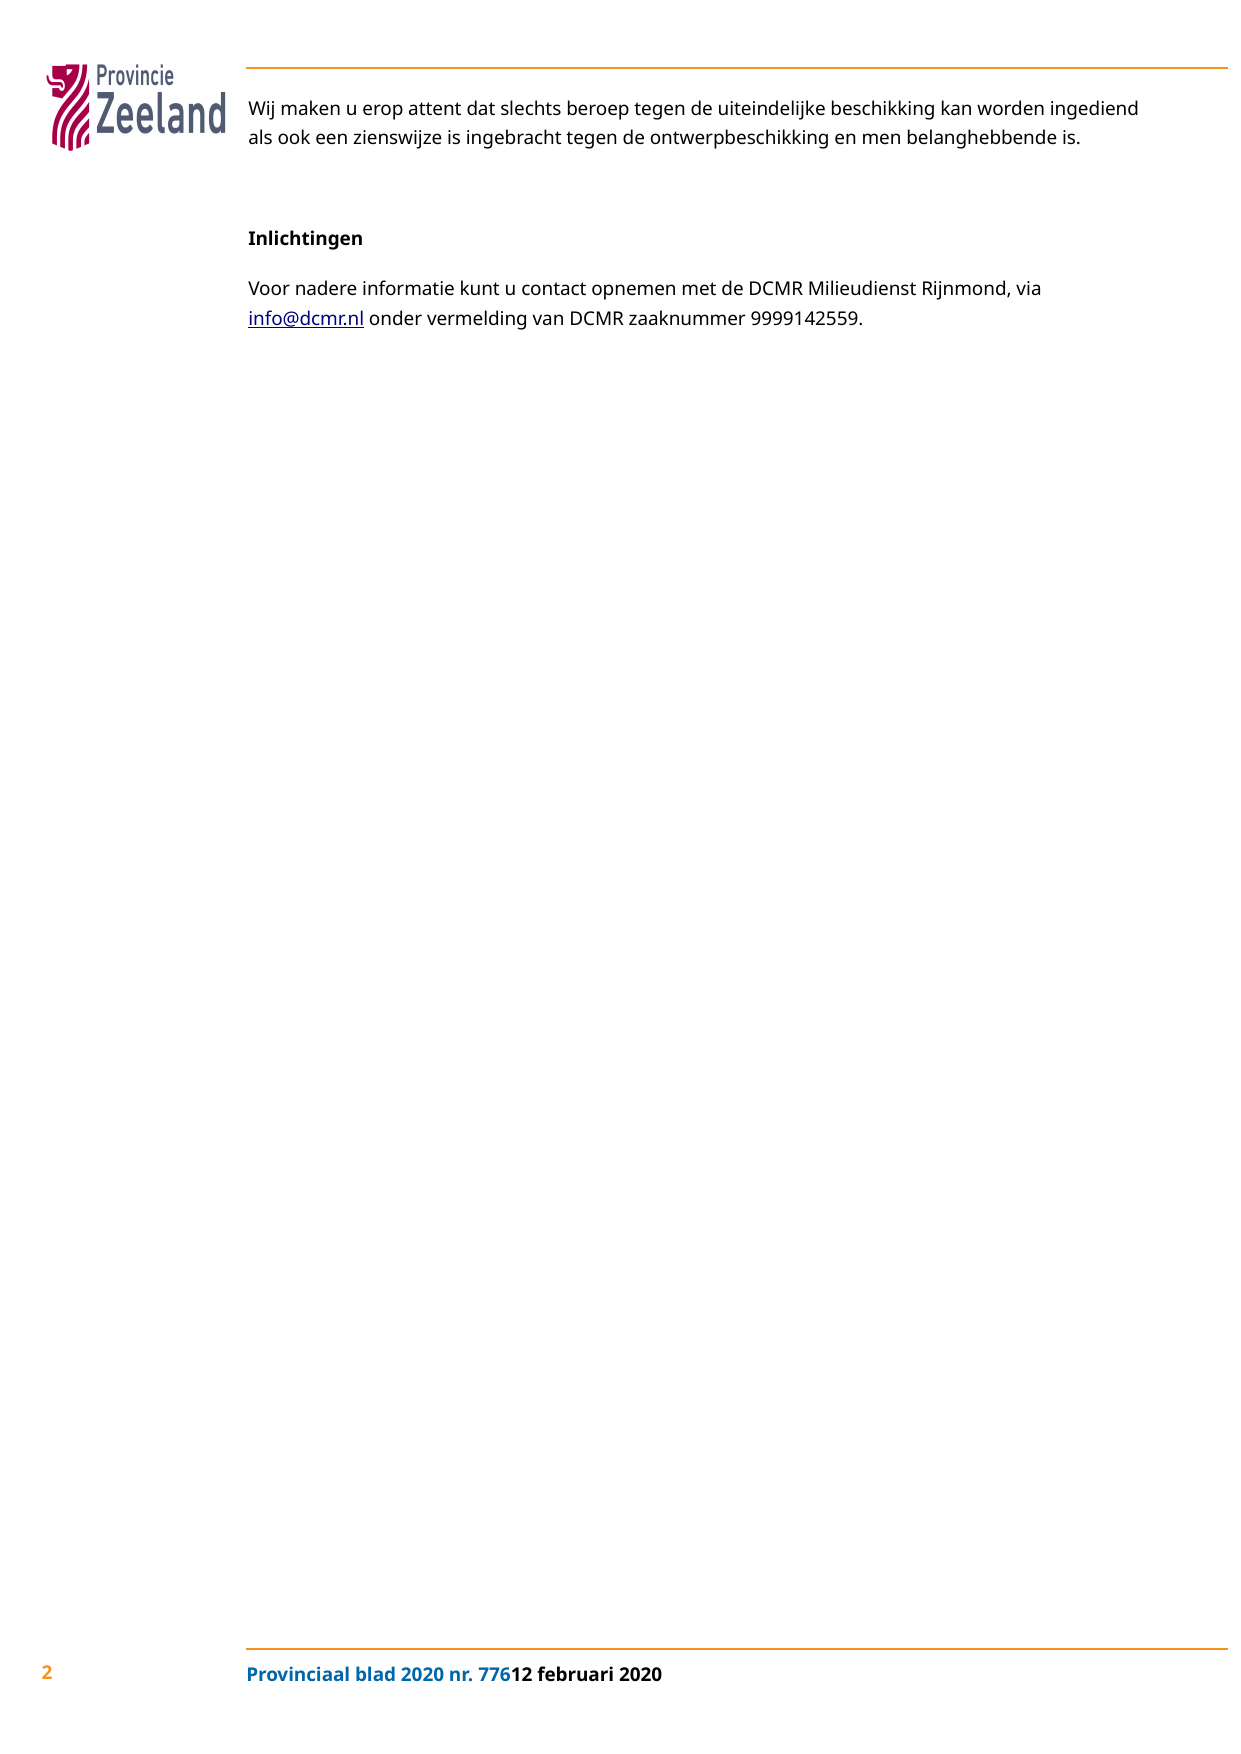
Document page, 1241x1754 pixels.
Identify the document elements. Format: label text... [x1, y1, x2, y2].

text Wij maken u erop attent dat slechts beroep tegen de uiteindelijke beschikking kan worden ingediend als ook een zienswijze is ingebracht tegen de ontwerpbeschikking en men belanghebbende is. [248, 95, 1152, 150]
text Inlichtingen [248, 225, 1152, 251]
picture [41, 47, 231, 172]
text Voor nadere informatie kunt u contact opnemen met de DCMR Milieudienst Rijnmond, via info@dcmr.nl onder vermelding van DCMR zaaknummer 9999142559. [248, 276, 1152, 331]
